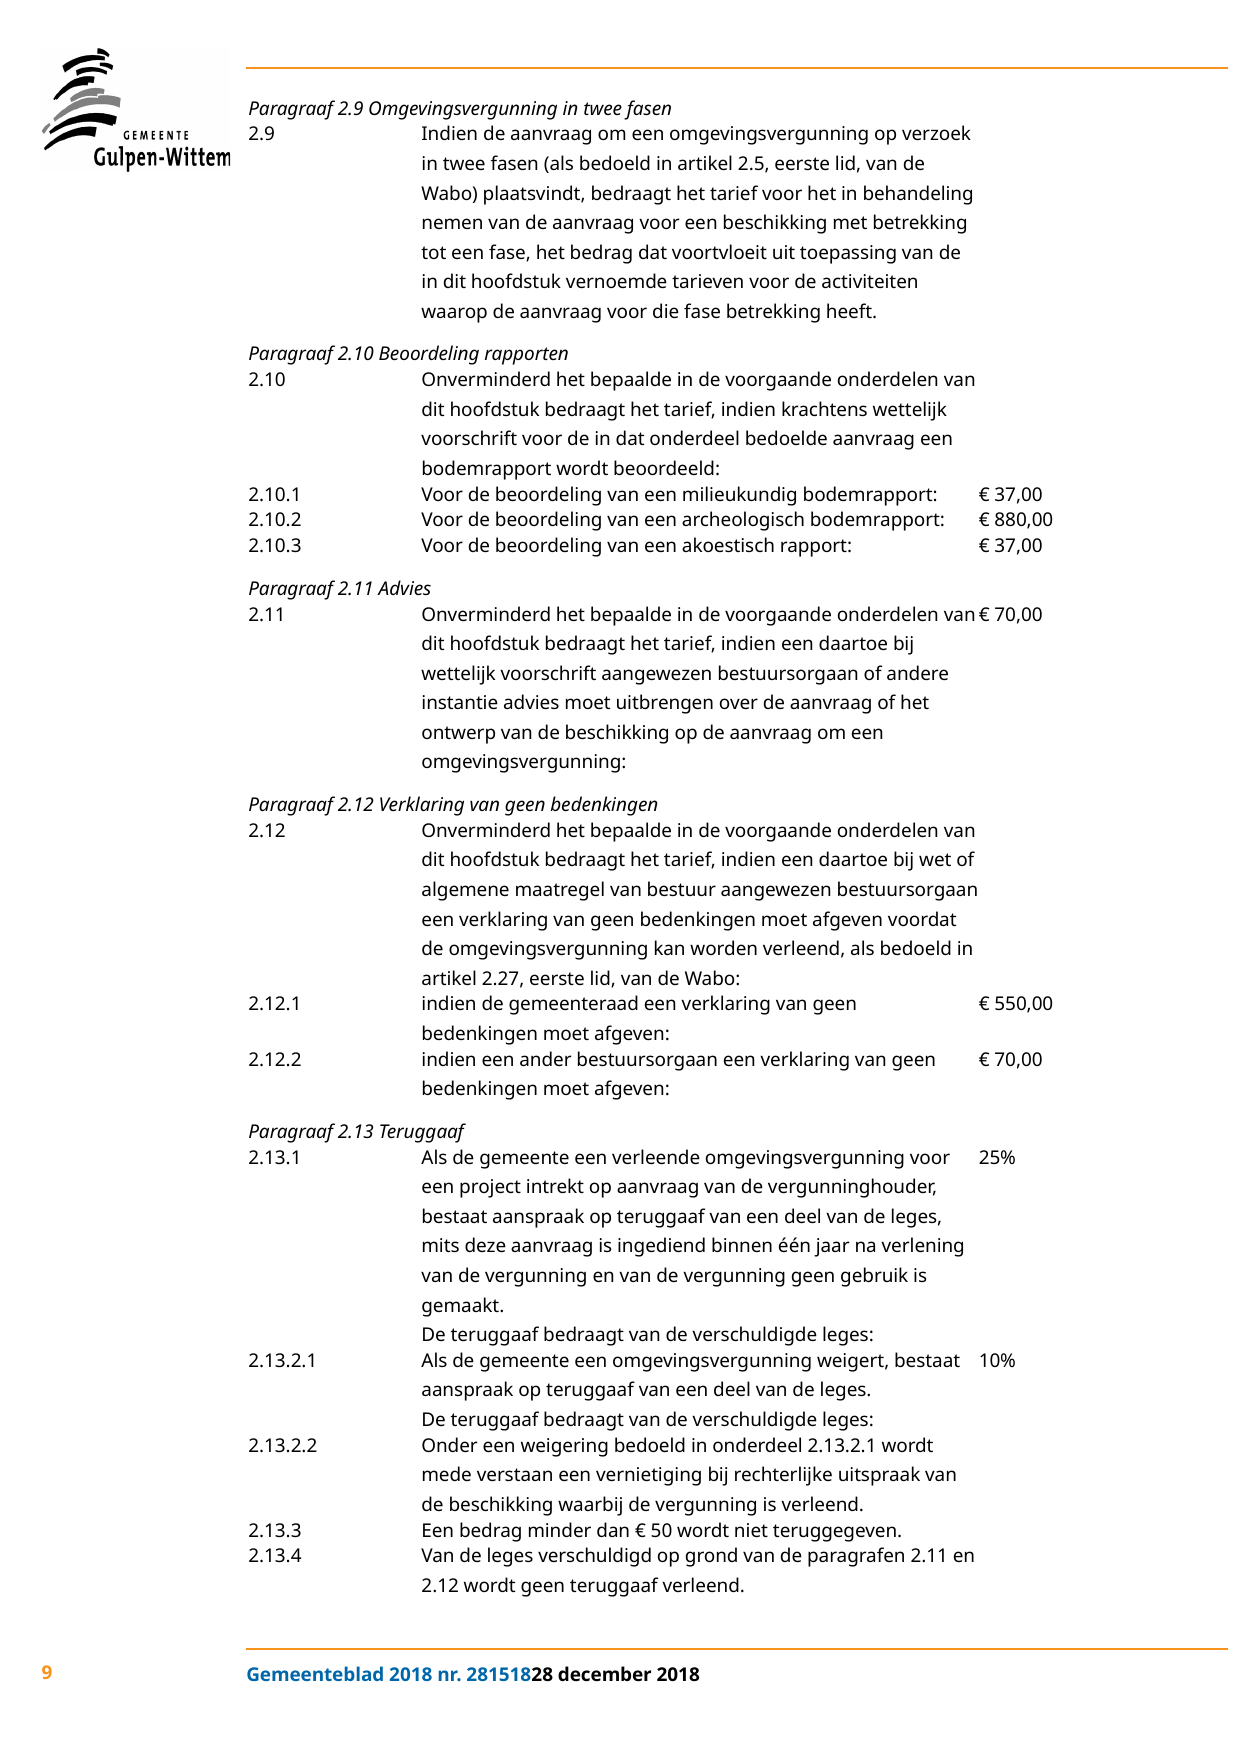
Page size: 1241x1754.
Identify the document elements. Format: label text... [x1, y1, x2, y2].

table_header Als de gemeente een verleende omgevingsvergunning voor een project intrekt op aanvraag van de vergunninghouder, bestaat aanspraak op teruggaaf van een deel van de leges, mits deze aanvraag is ingediend binnen één jaar na verlening van de vergunning en van de vergunning geen gebruik is gemaakt. De teruggaaf bedraagt van de verschuldigde leges: [421, 1144, 978, 1347]
table_header [979, 817, 1152, 991]
table_cell indien een ander bestuursorgaan een verklaring van geen bedenkingen moet afgeven: [421, 1046, 978, 1101]
table_header Onverminderd het bepaalde in de voorgaande onderdelen van dit hoofdstuk bedraagt het tarief, indien krachtens wettelijk voorschrift voor de in dat onderdeel bedoelde aanvraag een bodemrapport wordt beoordeeld: [421, 366, 978, 481]
table_cell [979, 1517, 1152, 1543]
table_header Onverminderd het bepaalde in de voorgaande onderdelen van dit hoofdstuk bedraagt het tarief, indien een daartoe bij wettelijk voorschrift aangewezen bestuursorgaan of andere instantie advies moet uitbrengen over de aanvraag of het ontwerp van de beschikking op de aanvraag om een omgevingsvergunning: [421, 601, 978, 774]
table_cell 2.13.4 [248, 1543, 421, 1598]
text Paragraaf 2.10 Beoordeling rapporten [248, 341, 1152, 366]
table_cell Als de gemeente een omgevingsvergunning weigert, bestaat aanspraak op teruggaaf van een deel van de leges. De teruggaaf bedraagt van de verschuldigde leges: [421, 1347, 978, 1432]
table_cell Onder een weigering bedoeld in onderdeel 2.13.2.1 wordt mede verstaan een vernietiging bij rechterlijke uitspraak van de beschikking waarbij de vergunning is verleend. [421, 1432, 978, 1517]
table_cell 2.13.2.2 [248, 1432, 421, 1517]
table_cell 2.12.2 [248, 1046, 421, 1101]
table_cell [979, 1432, 1152, 1517]
table_header Indien de aanvraag om een omgevingsvergunning op verzoek in twee fasen (als bedoeld in artikel 2.5, eerste lid, van de Wabo) plaatsvindt, bedraagt het tarief voor het in behandeling nemen van de aanvraag voor een beschikking met betrekking tot een fase, het bedrag dat voortvloeit uit toepassing van de in dit hoofdstuk vernoemde tarieven voor de activiteiten waarop de aanvraag voor die fase betrekking heeft. [421, 121, 978, 324]
text Paragraaf 2.13 Teruggaaf [248, 1118, 1152, 1144]
table_cell € 37,00 [979, 481, 1152, 507]
table_header [979, 121, 1152, 324]
table_cell Voor de beoordeling van een milieukundig bodemrapport: [421, 481, 978, 507]
text Paragraaf 2.12 Verklaring van geen bedenkingen [248, 791, 1152, 817]
table_cell 2.13.3 [248, 1517, 421, 1543]
table_cell 2.13.2.1 [248, 1347, 421, 1432]
table_cell Een bedrag minder dan € 50 wordt niet teruggegeven. [421, 1517, 978, 1543]
table_header € 70,00 [979, 601, 1152, 774]
table_cell [979, 1543, 1152, 1598]
table_cell € 550,00 [979, 991, 1152, 1046]
table_header 2.11 [248, 601, 421, 774]
table_cell € 70,00 [979, 1046, 1152, 1101]
table_cell 2.12.1 [248, 991, 421, 1046]
picture [41, 47, 231, 172]
table_cell indien de gemeenteraad een verklaring van geen bedenkingen moet afgeven: [421, 991, 978, 1046]
text Paragraaf 2.9 Omgevingsvergunning in twee fasen [248, 95, 1152, 121]
table_header 2.10 [248, 366, 421, 481]
table_cell 2.10.1 [248, 481, 421, 507]
table_cell 10% [979, 1347, 1152, 1432]
table_header Onverminderd het bepaalde in de voorgaande onderdelen van dit hoofdstuk bedraagt het tarief, indien een daartoe bij wet of algemene maatregel van bestuur aangewezen bestuursorgaan een verklaring van geen bedenkingen moet afgeven voordat de omgevingsvergunning kan worden verleend, als bedoeld in artikel 2.27, eerste lid, van de Wabo: [421, 817, 978, 991]
table_cell € 37,00 [979, 533, 1152, 558]
table_header 25% [979, 1144, 1152, 1347]
table_header 2.12 [248, 817, 421, 991]
table_cell € 880,00 [979, 507, 1152, 532]
table_cell Voor de beoordeling van een archeologisch bodemrapport: [421, 507, 978, 532]
table_header 2.13.1 [248, 1144, 421, 1347]
table_cell 2.10.2 [248, 507, 421, 532]
table_header 2.9 [248, 121, 421, 324]
table_cell Voor de beoordeling van een akoestisch rapport: [421, 533, 978, 558]
text Paragraaf 2.11 Advies [248, 575, 1152, 601]
table_header [979, 366, 1152, 481]
table_cell Van de leges verschuldigd op grond van de paragrafen 2.11 en 2.12 wordt geen teruggaaf verleend. [421, 1543, 978, 1598]
table_cell 2.10.3 [248, 533, 421, 558]
